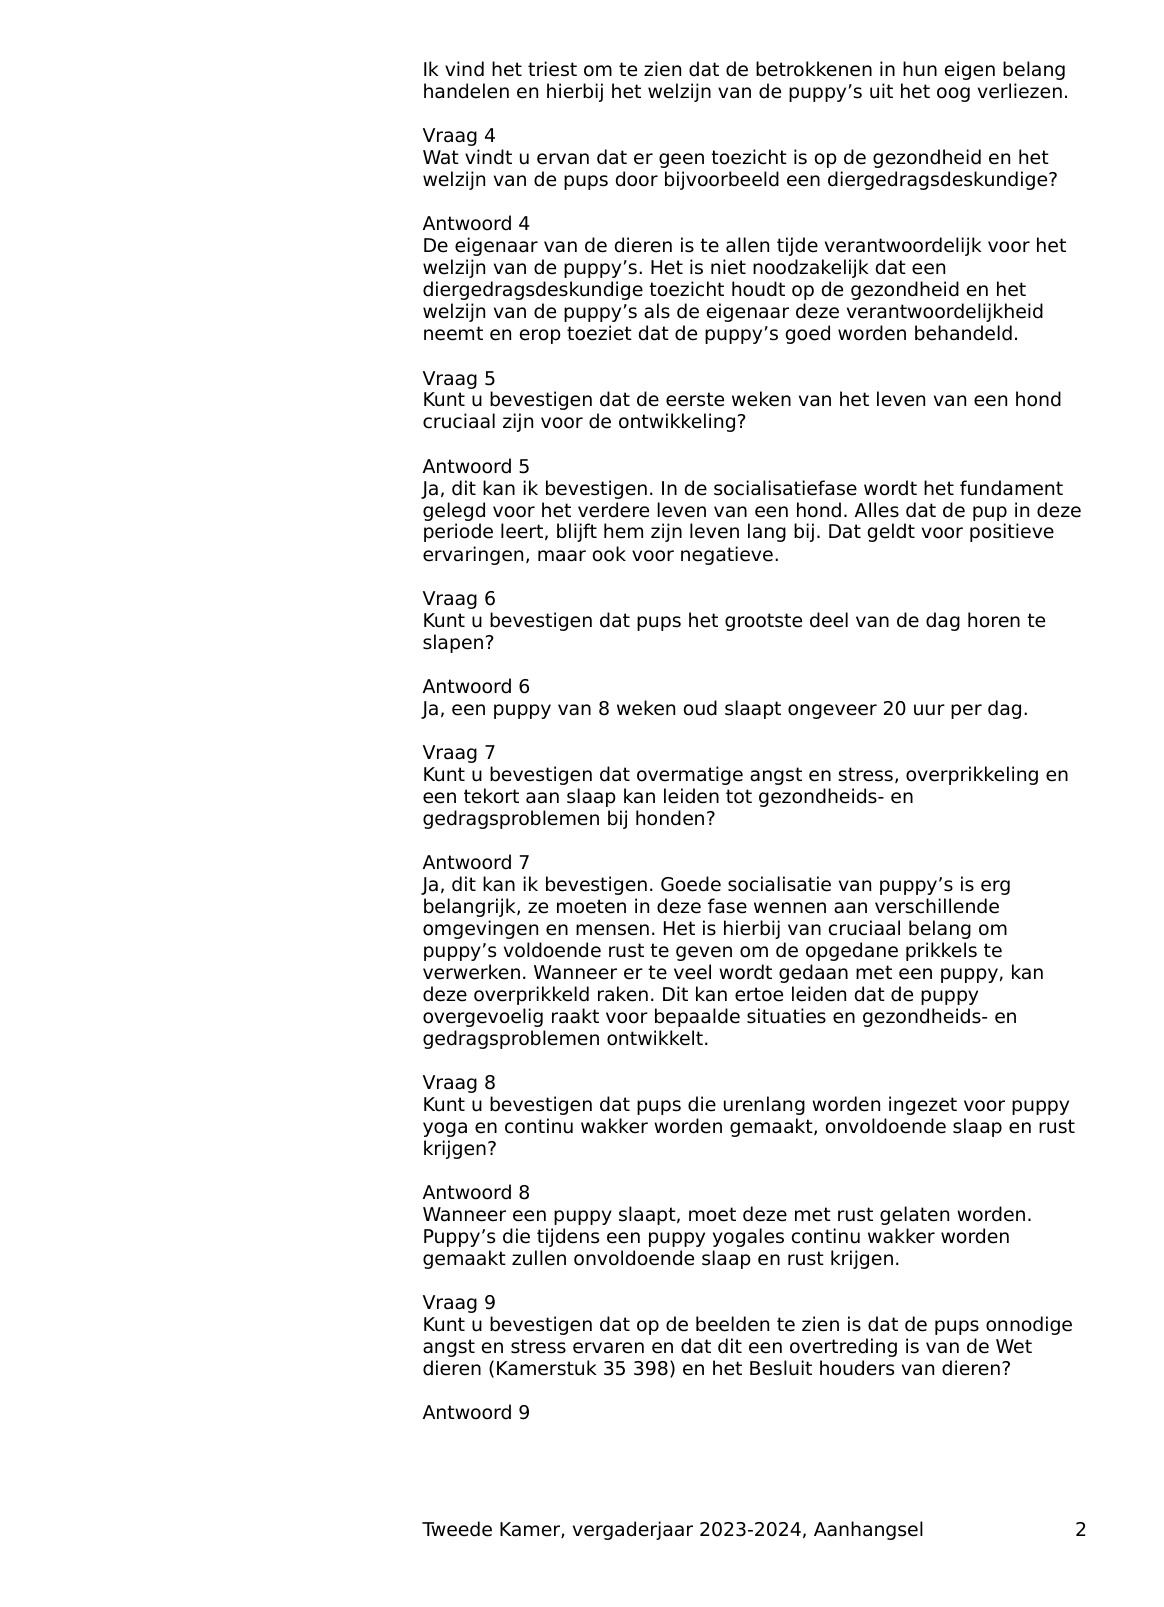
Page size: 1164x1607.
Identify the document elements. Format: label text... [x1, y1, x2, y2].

text Antwoord 7 [422, 852, 1087, 874]
text Vraag 7 [422, 742, 1087, 764]
text Kunt u bevestigen dat op de beelden te zien is dat de pups onnodige angst en stress ervaren en dat dit een overtreding is van de Wet dieren (Kamerstuk 35 398) en het Besluit houders van dieren? [422, 1314, 1087, 1380]
text Vraag 8 [422, 1072, 1087, 1094]
text Wat vindt u ervan dat er geen toezicht is op de gezondheid en het welzijn van de pups door bijvoorbeeld een diergedragsdeskundige? [422, 147, 1087, 191]
text Wanneer een puppy slaapt, moet deze met rust gelaten worden. Puppy’s die tijdens een puppy yogales continu wakker worden gemaakt zullen onvoldoende slaap en rust krijgen. [422, 1204, 1087, 1270]
text Vraag 9 [422, 1292, 1087, 1314]
text Kunt u bevestigen dat pups die urenlang worden ingezet voor puppy yoga en continu wakker worden gemaakt, onvoldoende slaap en rust krijgen? [422, 1094, 1087, 1160]
text Antwoord 4 [422, 213, 1087, 235]
text Vraag 4 [422, 125, 1087, 147]
text Kunt u bevestigen dat de eerste weken van het leven van een hond cruciaal zijn voor de ontwikkeling? [422, 389, 1087, 433]
text Ja, dit kan ik bevestigen. Goede socialisatie van puppy’s is erg belangrijk, ze moeten in deze fase wennen aan verschillende omgevingen en mensen. Het is hierbij van cruciaal belang om puppy’s voldoende rust te geven om de opgedane prikkels te verwerken. Wanneer er te veel wordt gedaan met een puppy, kan deze overprikkeld raken. Dit kan ertoe leiden dat de puppy overgevoelig raakt voor bepaalde situaties en gezondheids- en gedragsproblemen ontwikkelt. [422, 874, 1087, 1050]
text Antwoord 6 [422, 676, 1087, 698]
text Ja, een puppy van 8 weken oud slaapt ongeveer 20 uur per dag. [422, 698, 1087, 720]
text De eigenaar van de dieren is te allen tijde verantwoordelijk voor het welzijn van de puppy’s. Het is niet noodzakelijk dat een diergedragsdeskundige toezicht houdt op de gezondheid en het welzijn van de puppy’s als de eigenaar deze verantwoordelijkheid neemt en erop toeziet dat de puppy’s goed worden behandeld. [422, 235, 1087, 345]
text Vraag 6 [422, 588, 1087, 609]
text Kunt u bevestigen dat pups het grootste deel van de dag horen te slapen? [422, 609, 1087, 653]
text Vraag 5 [422, 367, 1087, 389]
text Antwoord 5 [422, 456, 1087, 477]
text Ik vind het triest om te zien dat de betrokkenen in hun eigen belang handelen en hierbij het welzijn van de puppy’s uit het oog verliezen. [422, 59, 1087, 103]
text Kunt u bevestigen dat overmatige angst en stress, overprikkeling en een tekort aan slaap kan leiden tot gezondheids- en gedragsproblemen bij honden? [422, 764, 1087, 830]
text Ja, dit kan ik bevestigen. In de socialisatiefase wordt het fundament gelegd voor het verdere leven van een hond. Alles dat de pup in deze periode leert, blijft hem zijn leven lang bij. Dat geldt voor positieve ervaringen, maar ook voor negatieve. [422, 477, 1087, 565]
text Antwoord 8 [422, 1182, 1087, 1204]
text Antwoord 9 [422, 1402, 1087, 1424]
